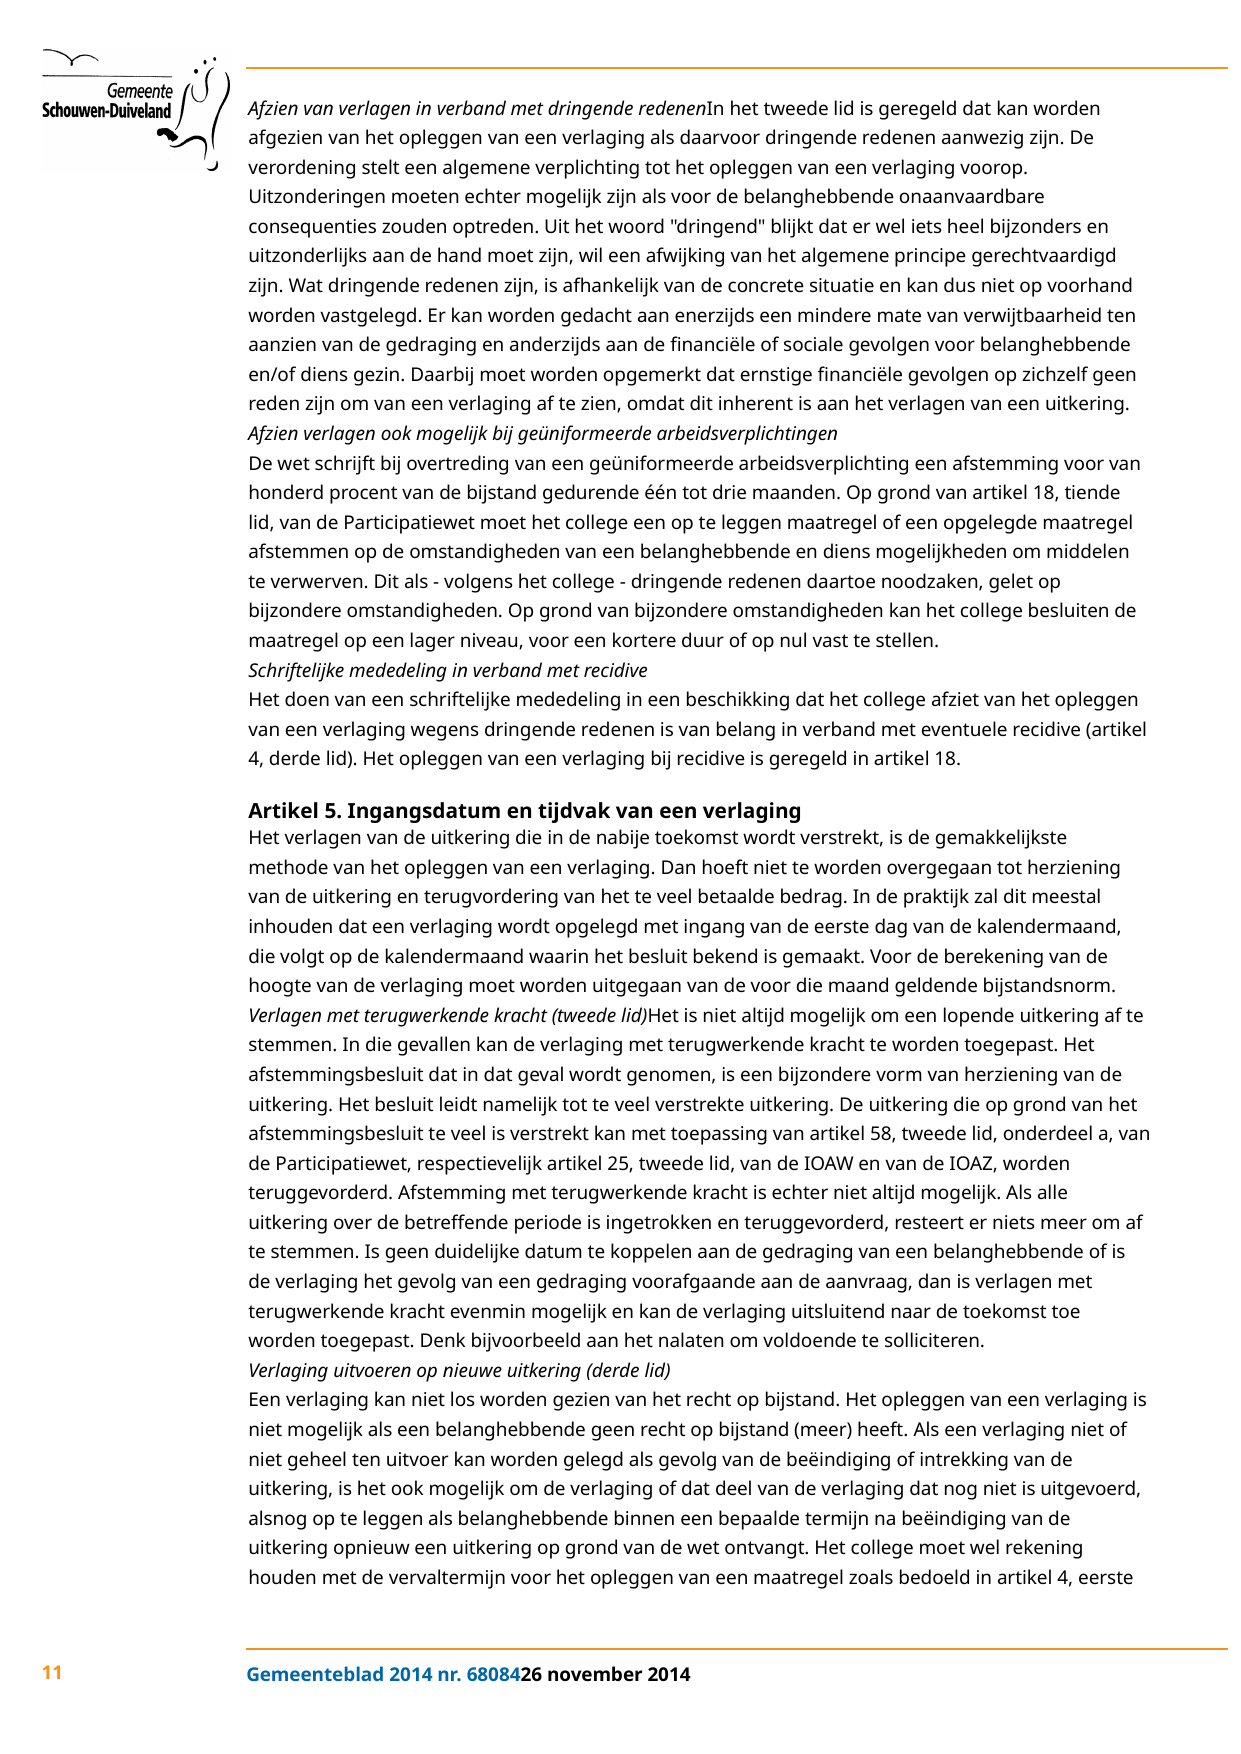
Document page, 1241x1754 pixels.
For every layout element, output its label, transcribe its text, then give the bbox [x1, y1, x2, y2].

text Verlagen met terugwerkende kracht (tweede lid)Het is niet altijd mogelijk om een lopende uitkering af te stemmen. In die gevallen kan de verlaging met terugwerkende kracht te worden toegepast. Het afstemmingsbesluit dat in dat geval wordt genomen, is een bijzondere vorm van herziening van de uitkering. Het besluit leidt namelijk tot te veel verstrekte uitkering. De uitkering die op grond van het afstemmingsbesluit te veel is verstrekt kan met toepassing van artikel 58, tweede lid, onderdeel a, van de Participatiewet, respectievelijk artikel 25, tweede lid, van de IOAW en van de IOAZ, worden teruggevorderd. Afstemming met terugwerkende kracht is echter niet altijd mogelijk. Als alle uitkering over de betreffende periode is ingetrokken en teruggevorderd, resteert er niets meer om af te stemmen. Is geen duidelijke datum te koppelen aan de gedraging van een belanghebbende of is de verlaging het gevolg van een gedraging voorafgaande aan de aanvraag, dan is verlagen met terugwerkende kracht evenmin mogelijk en kan de verlaging uitsluitend naar de toekomst toe worden toegepast. Denk bijvoorbeeld aan het nalaten om voldoende te solliciteren. [248, 1002, 1152, 1353]
text Artikel 5. Ingangsdatum en tijdvak van een verlaging [248, 796, 1152, 824]
text Het verlagen van de uitkering die in de nabije toekomst wordt verstrekt, is de gemakkelijkste methode van het opleggen van een verlaging. Dan hoeft niet te worden overgegaan tot herziening van de uitkering en terugvordering van het te veel betaalde bedrag. In de praktijk zal dit meestal inhouden dat een verlaging wordt opgelegd met ingang van de eerste dag van de kalendermaand, die volgt op de kalendermaand waarin het besluit bekend is gemaakt. Voor de berekening van de hoogte van de verlaging moet worden uitgegaan van de voor die maand geldende bijstandsnorm. [248, 824, 1152, 998]
text Afzien verlagen ook mogelijk bij geüniformeerde arbeidsverplichtingen [248, 420, 1152, 446]
text De wet schrijft bij overtreding van een geüniformeerde arbeidsverplichting een afstemming voor van honderd procent van de bijstand gedurende één tot drie maanden. Op grond van artikel 18, tiende lid, van de Participatiewet moet het college een op te leggen maatregel of een opgelegde maatregel afstemmen op de omstandigheden van een belanghebbende en diens mogelijkheden om middelen te verwerven. Dit als - volgens het college - dringende redenen daartoe noodzaken, gelet op bijzondere omstandigheden. Op grond van bijzondere omstandigheden kan het college besluiten de maatregel op een lager niveau, voor een kortere duur of op nul vast te stellen. [248, 450, 1152, 653]
text Een verlaging kan niet los worden gezien van het recht op bijstand. Het opleggen van een verlaging is niet mogelijk als een belanghebbende geen recht op bijstand (meer) heeft. Als een verlaging niet of niet geheel ten uitvoer kan worden gelegd als gevolg van de beëindiging of intrekking van de uitkering, is het ook mogelijk om de verlaging of dat deel van de verlaging dat nog niet is uitgevoerd, alsnog op te leggen als belanghebbende binnen een bepaalde termijn na beëindiging van de uitkering opnieuw een uitkering op grond van de wet ontvangt. Het college moet wel rekening houden met de vervaltermijn voor het opleggen van een maatregel zoals bedoeld in artikel 4, eerste [248, 1387, 1152, 1590]
picture [41, 47, 231, 172]
text Het doen van een schriftelijke mededeling in een beschikking dat het college afziet van het opleggen van een verlaging wegens dringende redenen is van belang in verband met eventuele recidive (artikel 4, derde lid). Het opleggen van een verlaging bij recidive is geregeld in artikel 18. [248, 686, 1152, 771]
text Schriftelijke mededeling in verband met recidive [248, 657, 1152, 683]
text Verlaging uitvoeren op nieuwe uitkering (derde lid) [248, 1357, 1152, 1383]
text Afzien van verlagen in verband met dringende redenenIn het tweede lid is geregeld dat kan worden afgezien van het opleggen van een verlaging als daarvoor dringende redenen aanwezig zijn. De verordening stelt een algemene verplichting tot het opleggen van een verlaging voorop. Uitzonderingen moeten echter mogelijk zijn als voor de belanghebbende onaanvaardbare consequenties zouden optreden. Uit het woord "dringend" blijkt dat er wel iets heel bijzonders en uitzonderlijks aan de hand moet zijn, wil een afwijking van het algemene principe gerechtvaardigd zijn. Wat dringende redenen zijn, is afhankelijk van de concrete situatie en kan dus niet op voorhand worden vastgelegd. Er kan worden gedacht aan enerzijds een mindere mate van verwijtbaarheid ten aanzien van de gedraging en anderzijds aan de financiële of sociale gevolgen voor belanghebbende en/of diens gezin. Daarbij moet worden opgemerkt dat ernstige financiële gevolgen op zichzelf geen reden zijn om van een verlaging af te zien, omdat dit inherent is aan het verlagen van een uitkering. [248, 95, 1152, 416]
